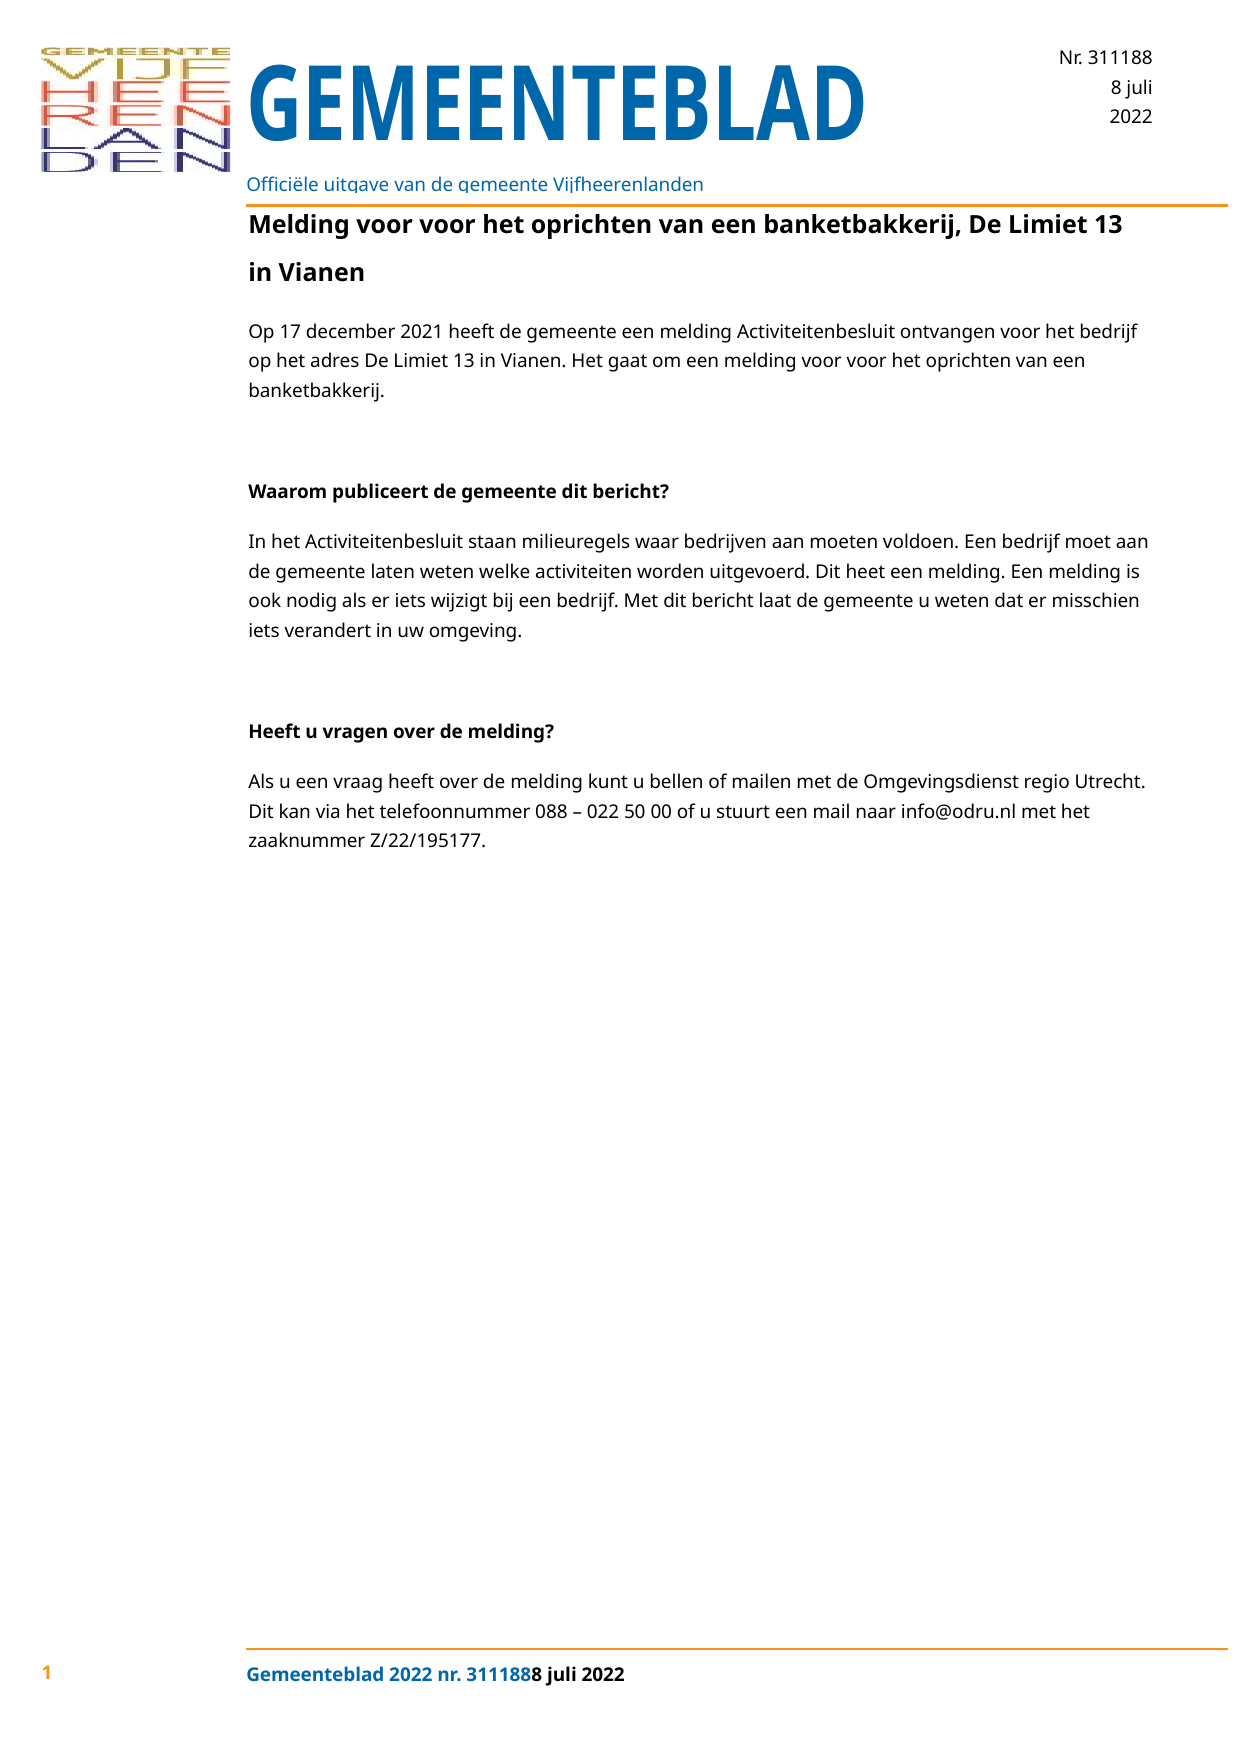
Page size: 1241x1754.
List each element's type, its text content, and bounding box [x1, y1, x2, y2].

text Waarom publiceert de gemeente dit bericht? [248, 478, 1152, 504]
text Melding voor voor het oprichten van een banketbakkerij, De Limiet 13 in Vianen [248, 207, 1152, 288]
text Als u een vraag heeft over de melding kunt u bellen of mailen met de Omgevingsdienst regio Utrecht. Dit kan via het telefoonnummer 088 – 022 50 00 of u stuurt een mail naar info@odru.nl met het zaaknummer Z/22/195177. [248, 768, 1152, 853]
picture [41, 47, 231, 172]
text Op 17 december 2021 heeft de gemeente een melding Activiteitenbesluit ontvangen voor het bedrijf op het adres De Limiet 13 in Vianen. Het gaat om een melding voor voor het oprichten van een banketbakkerij. [248, 318, 1152, 403]
text In het Activiteitenbesluit staan milieuregels waar bedrijven aan moeten voldoen. Een bedrijf moet aan de gemeente laten weten welke activiteiten worden uitgevoerd. Dit heet een melding. Een melding is ook nodig als er iets wijzigt bij een bedrijf. Met dit bericht laat de gemeente u weten dat er misschien iets verandert in uw omgeving. [248, 528, 1152, 643]
text Heeft u vragen over de melding? [248, 718, 1152, 744]
